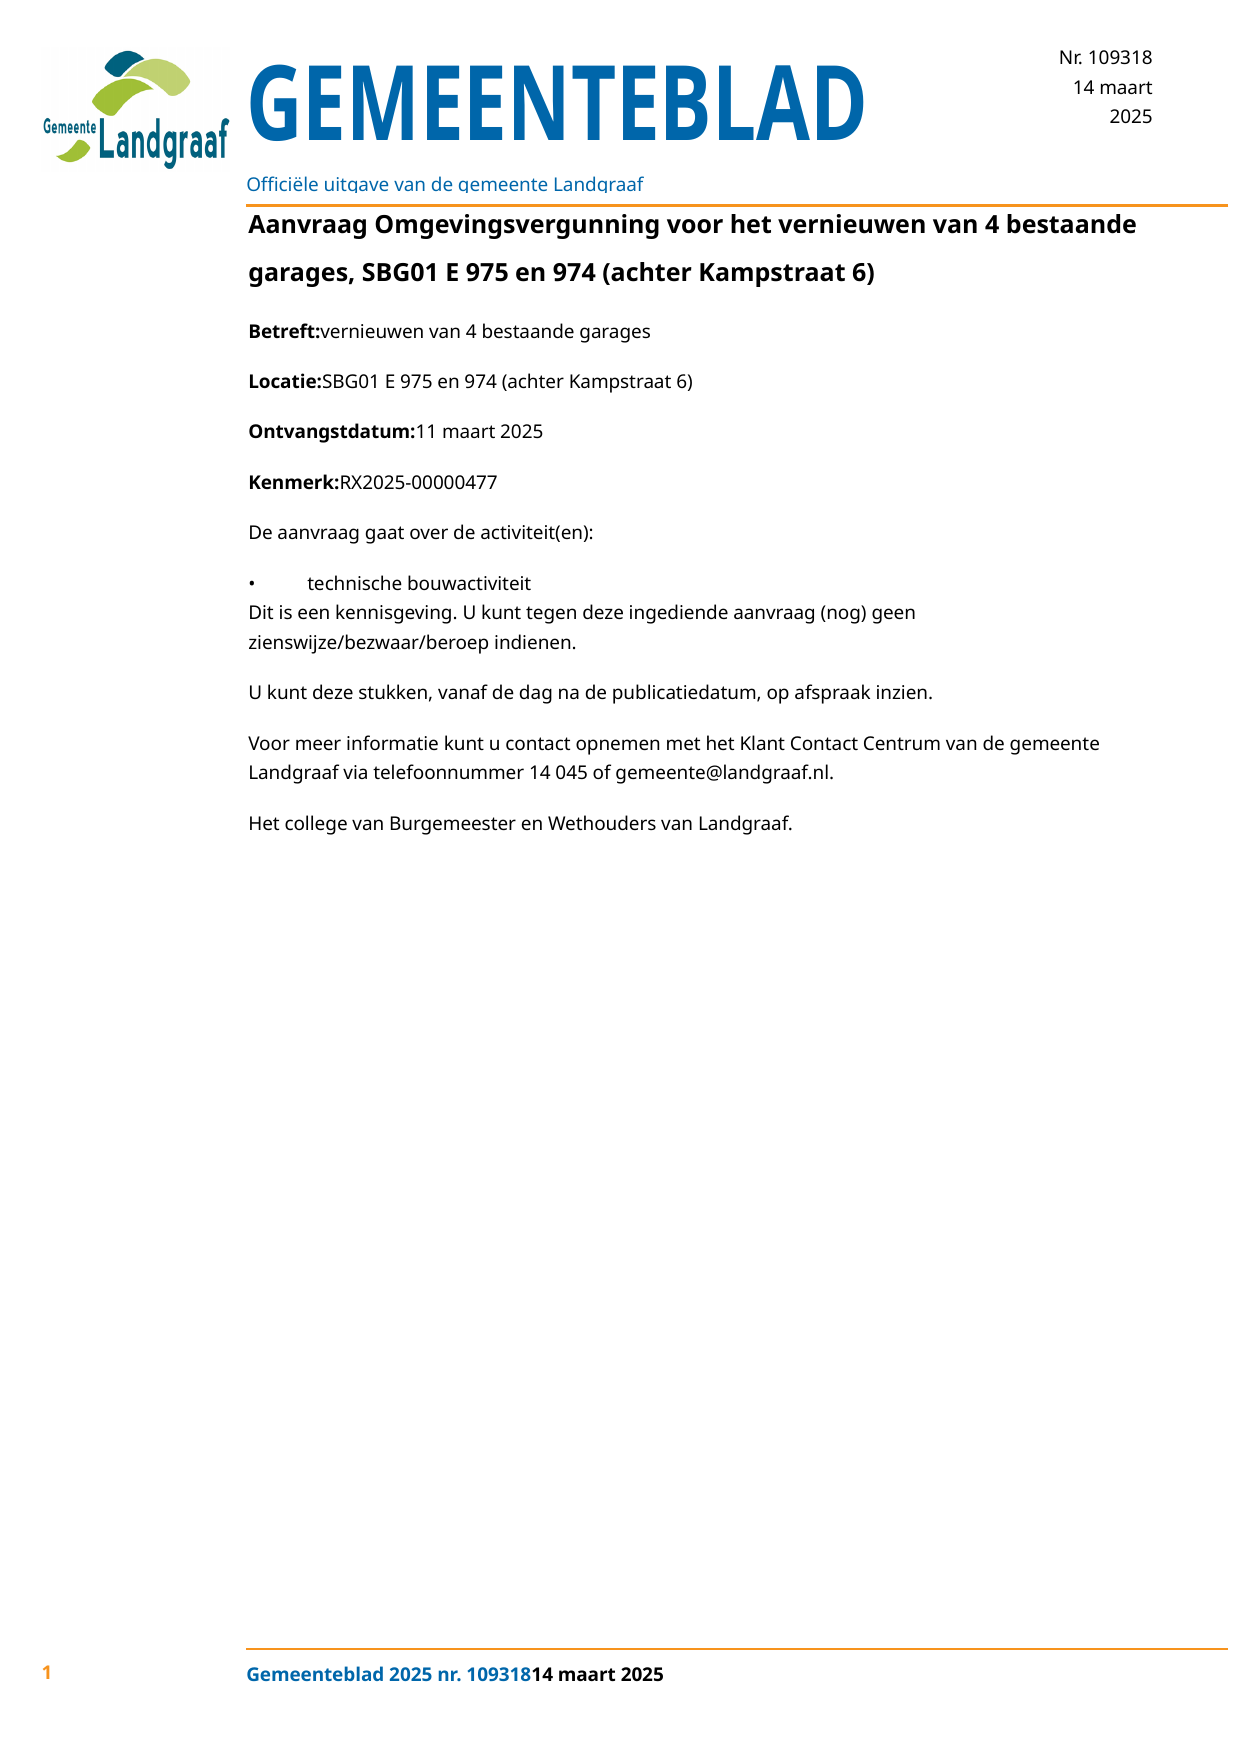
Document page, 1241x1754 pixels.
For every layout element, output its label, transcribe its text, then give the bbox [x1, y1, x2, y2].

text Betreft:vernieuwen van 4 bestaande garages [248, 318, 1152, 344]
text Voor meer informatie kunt u contact opnemen met het Klant Contact Centrum van de gemeente Landgraaf via telefoonnummer 14 045 of gemeente@landgraaf.nl. [248, 730, 1152, 785]
text Locatie:SBG01 E 975 en 974 (achter Kampstraat 6) [248, 368, 1152, 394]
text Aanvraag Omgevingsvergunning voor het vernieuwen van 4 bestaande garages, SBG01 E 975 en 974 (achter Kampstraat 6) [248, 207, 1152, 288]
text Dit is een kennisgeving. U kunt tegen deze ingediende aanvraag (nog) geen zienswijze/bezwaar/beroep indienen. [248, 599, 1152, 655]
text De aanvraag gaat over de activiteit(en): [248, 519, 1152, 545]
text Het college van Burgemeester en Wethouders van Landgraaf. [248, 810, 1152, 836]
picture [41, 47, 231, 172]
text Ontvangstdatum:11 maart 2025 [248, 419, 1152, 444]
text U kunt deze stukken, vanaf de dag na de publicatiedatum, op afspraak inzien. [248, 679, 1152, 705]
list technische bouwactiviteit [248, 570, 1152, 596]
text Kenmerk:RX2025-00000477 [248, 469, 1152, 495]
